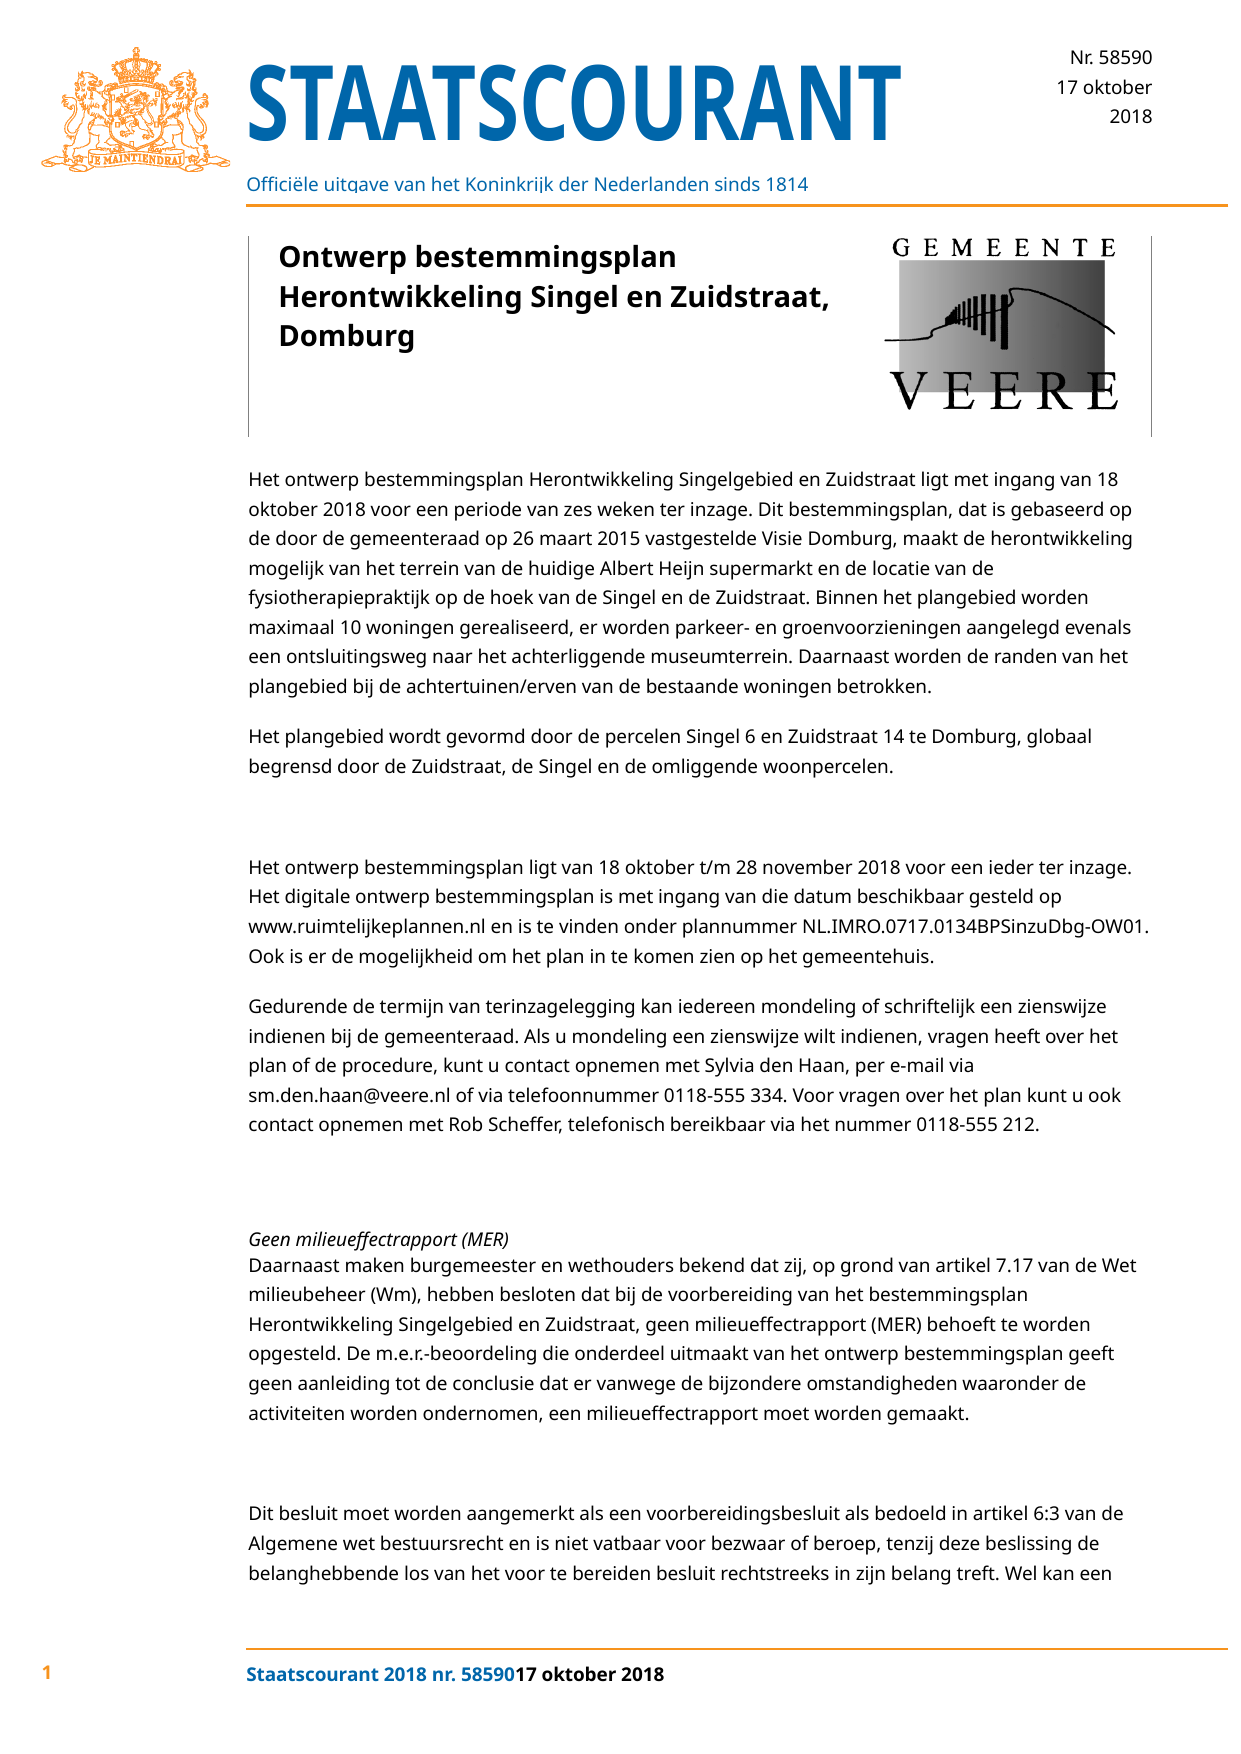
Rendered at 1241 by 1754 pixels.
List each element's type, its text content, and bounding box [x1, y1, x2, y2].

text Daarnaast maken burgemeester en wethouders bekend dat zij, op grond van artikel 7.17 van de Wet milieubeheer (Wm), hebben besloten dat bij de voorbereiding van het bestemmingsplan Herontwikkeling Singelgebied en Zuidstraat, geen milieueffectrapport (MER) behoeft te worden opgesteld. De m.e.r.-beoordeling die onderdeel uitmaakt van het ontwerp bestemmingsplan geeft geen aanleiding tot de conclusie dat er vanwege de bijzondere omstandigheden waaronder de activiteiten worden ondernomen, een milieueffectrapport moet worden gemaakt. [248, 1252, 1152, 1425]
picture [41, 47, 231, 172]
text Het ontwerp bestemmingsplan ligt van 18 oktober t/m 28 november 2018 voor een ieder ter inzage. Het digitale ontwerp bestemmingsplan is met ingang van die datum beschikbaar gesteld op www.ruimtelijkeplannen.nl en is te vinden onder plannummer NL.IMRO.0717.0134BPSinzuDbg-OW01. Ook is er de mogelijkheid om het plan in te komen zien op het gemeentehuis. [248, 854, 1152, 969]
text Dit besluit moet worden aangemerkt als een voorbereidingsbesluit als bedoeld in artikel 6:3 van de Algemene wet bestuursrecht en is niet vatbaar voor bezwaar of beroep, tenzij deze beslissing de belanghebbende los van het voor te bereiden besluit rechtstreeks in zijn belang treft. Wel kan een [248, 1501, 1152, 1585]
text Het ontwerp bestemmingsplan Herontwikkeling Singelgebied en Zuidstraat ligt met ingang van 18 oktober 2018 voor een periode van zes weken ter inzage. Dit bestemmingsplan, dat is gebaseerd op de door de gemeenteraad op 26 maart 2015 vastgestelde Visie Domburg, maakt de herontwikkeling mogelijk van het terrein van de huidige Albert Heijn supermarkt en de locatie van de fysiotherapiepraktijk op de hoek van de Singel en de Zuidstraat. Binnen het plangebied worden maximaal 10 woningen gerealiseerd, er worden parkeer- en groenvoorzieningen aangelegd evenals een ontsluitingsweg naar het achterliggende museumterrein. Daarnaast worden de randen van het plangebied bij de achtertuinen/erven van de bestaande woningen betrokken. [248, 466, 1152, 699]
text Geen milieueffectrapport (MER) [248, 1226, 1152, 1252]
text Het plangebied wordt gevormd door de percelen Singel 6 en Zuidstraat 14 te Domburg, globaal begrensd door de Zuidstraat, de Singel en de omliggende woonpercelen. [248, 724, 1152, 779]
table_header Ontwerp bestemmingsplan Herontwikkeling Singel en Zuidstraat, Domburg [249, 236, 850, 437]
table_header [850, 236, 1151, 437]
text Gedurende de termijn van terinzagelegging kan iedereen mondeling of schriftelijk een zienswijze indienen bij de gemeenteraad. Als u mondeling een zienswijze wilt indienen, vragen heeft over het plan of de procedure, kunt u contact opnemen met Sylvia den Haan, per e-mail via sm.den.haan@veere.nl of via telefoonnummer 0118-555 334. Voor vragen over het plan kunt u ook contact opnemen met Rob Scheffer, telefonisch bereikbaar via het nummer 0118-555 212. [248, 993, 1152, 1137]
picture [882, 236, 1119, 411]
